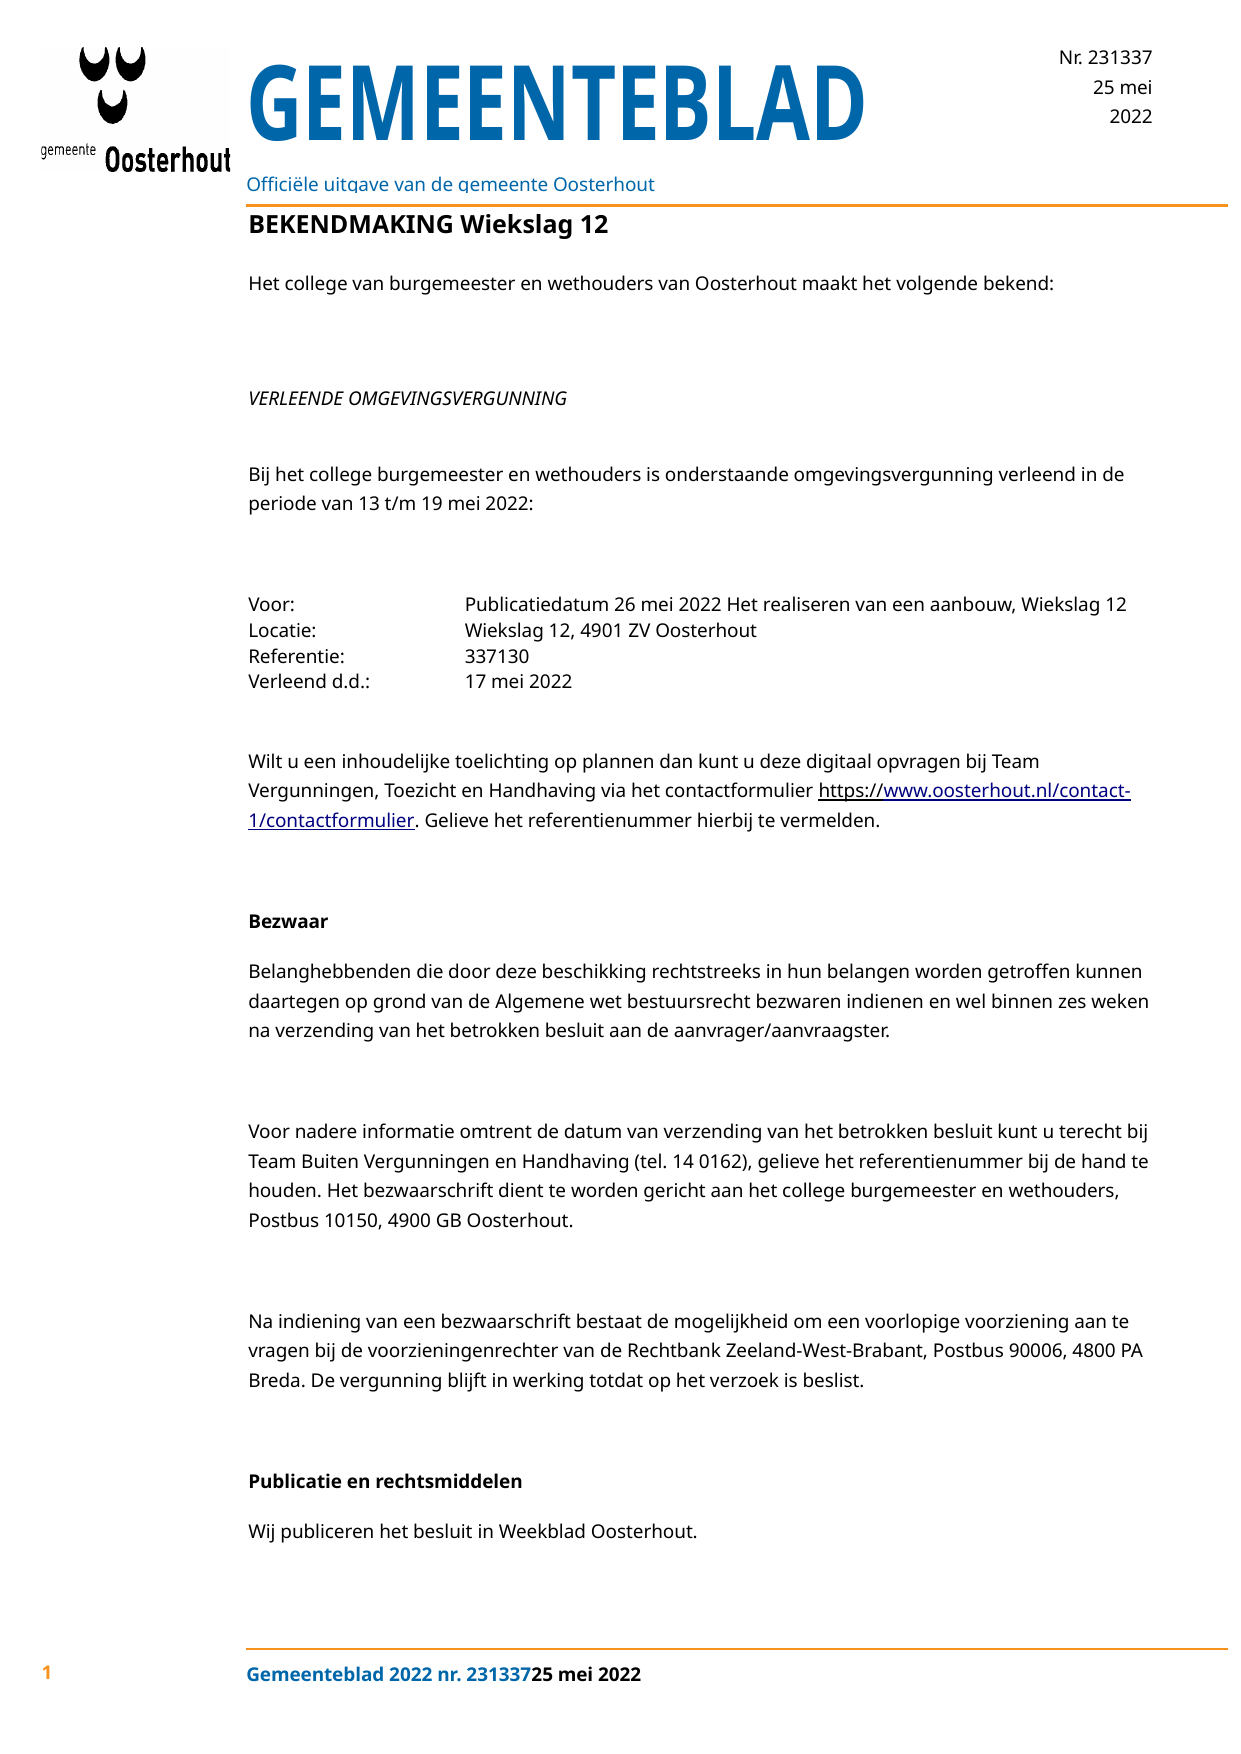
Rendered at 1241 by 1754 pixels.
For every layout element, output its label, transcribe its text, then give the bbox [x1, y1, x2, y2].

text Wilt u een inhoudelijke toelichting op plannen dan kunt u deze digitaal opvragen bij Team Vergunningen, Toezicht en Handhaving via het contactformulier https://www.oosterhout.nl/contact-1/contactformulier. Gelieve het referentienummer hierbij te vermelden. [248, 748, 1152, 833]
text Publicatie en rechtsmiddelen [248, 1468, 1152, 1494]
text Voor nadere informatie omtrent de datum van verzending van het betrokken besluit kunt u terecht bij Team Buiten Vergunningen en Handhaving (tel. 14 0162), gelieve het referentienummer bij de hand te houden. Het bezwaarschrift dient te worden gericht aan het college burgemeester en wethouders, Postbus 10150, 4900 GB Oosterhout. [248, 1118, 1152, 1233]
text Na indiening van een bezwaarschrift bestaat de mogelijkheid om een voorlopige voorziening aan te vragen bij de voorzieningenrechter van de Rechtbank Zeeland-West-Brabant, Postbus 90006, 4800 PA Breda. De vergunning blijft in werking totdat op het verzoek is beslist. [248, 1308, 1152, 1393]
picture [41, 47, 231, 172]
text BEKENDMAKING Wiekslag 12 [248, 207, 1152, 241]
table_cell 337130 [465, 643, 1152, 668]
table_header Voor: [248, 591, 464, 617]
table_header Publicatiedatum 26 mei 2022 Het realiseren van een aanbouw, Wiekslag 12 [465, 591, 1152, 617]
table_cell Referentie: [248, 643, 464, 668]
text Bezwaar [248, 908, 1152, 934]
text Belanghebbenden die door deze beschikking rechtstreeks in hun belangen worden getroffen kunnen daartegen op grond van de Algemene wet bestuursrecht bezwaren indienen en wel binnen zes weken na verzending van het betrokken besluit aan de aanvrager/aanvraagster. [248, 958, 1152, 1043]
table_cell Verleend d.d.: [248, 669, 464, 694]
text Wij publiceren het besluit in Weekblad Oosterhout. [248, 1518, 1152, 1544]
table_cell Locatie: [248, 617, 464, 643]
text Het college van burgemeester en wethouders van Oosterhout maakt het volgende bekend: [248, 270, 1152, 296]
table_cell Wiekslag 12, 4901 ZV Oosterhout [465, 617, 1152, 643]
table_cell 17 mei 2022 [465, 669, 1152, 694]
text Bij het college burgemeester en wethouders is onderstaande omgevingsvergunning verleend in de periode van 13 t/m 19 mei 2022: [248, 461, 1152, 516]
text VERLEENDE OMGEVINGSVERGUNNING [248, 385, 1152, 410]
